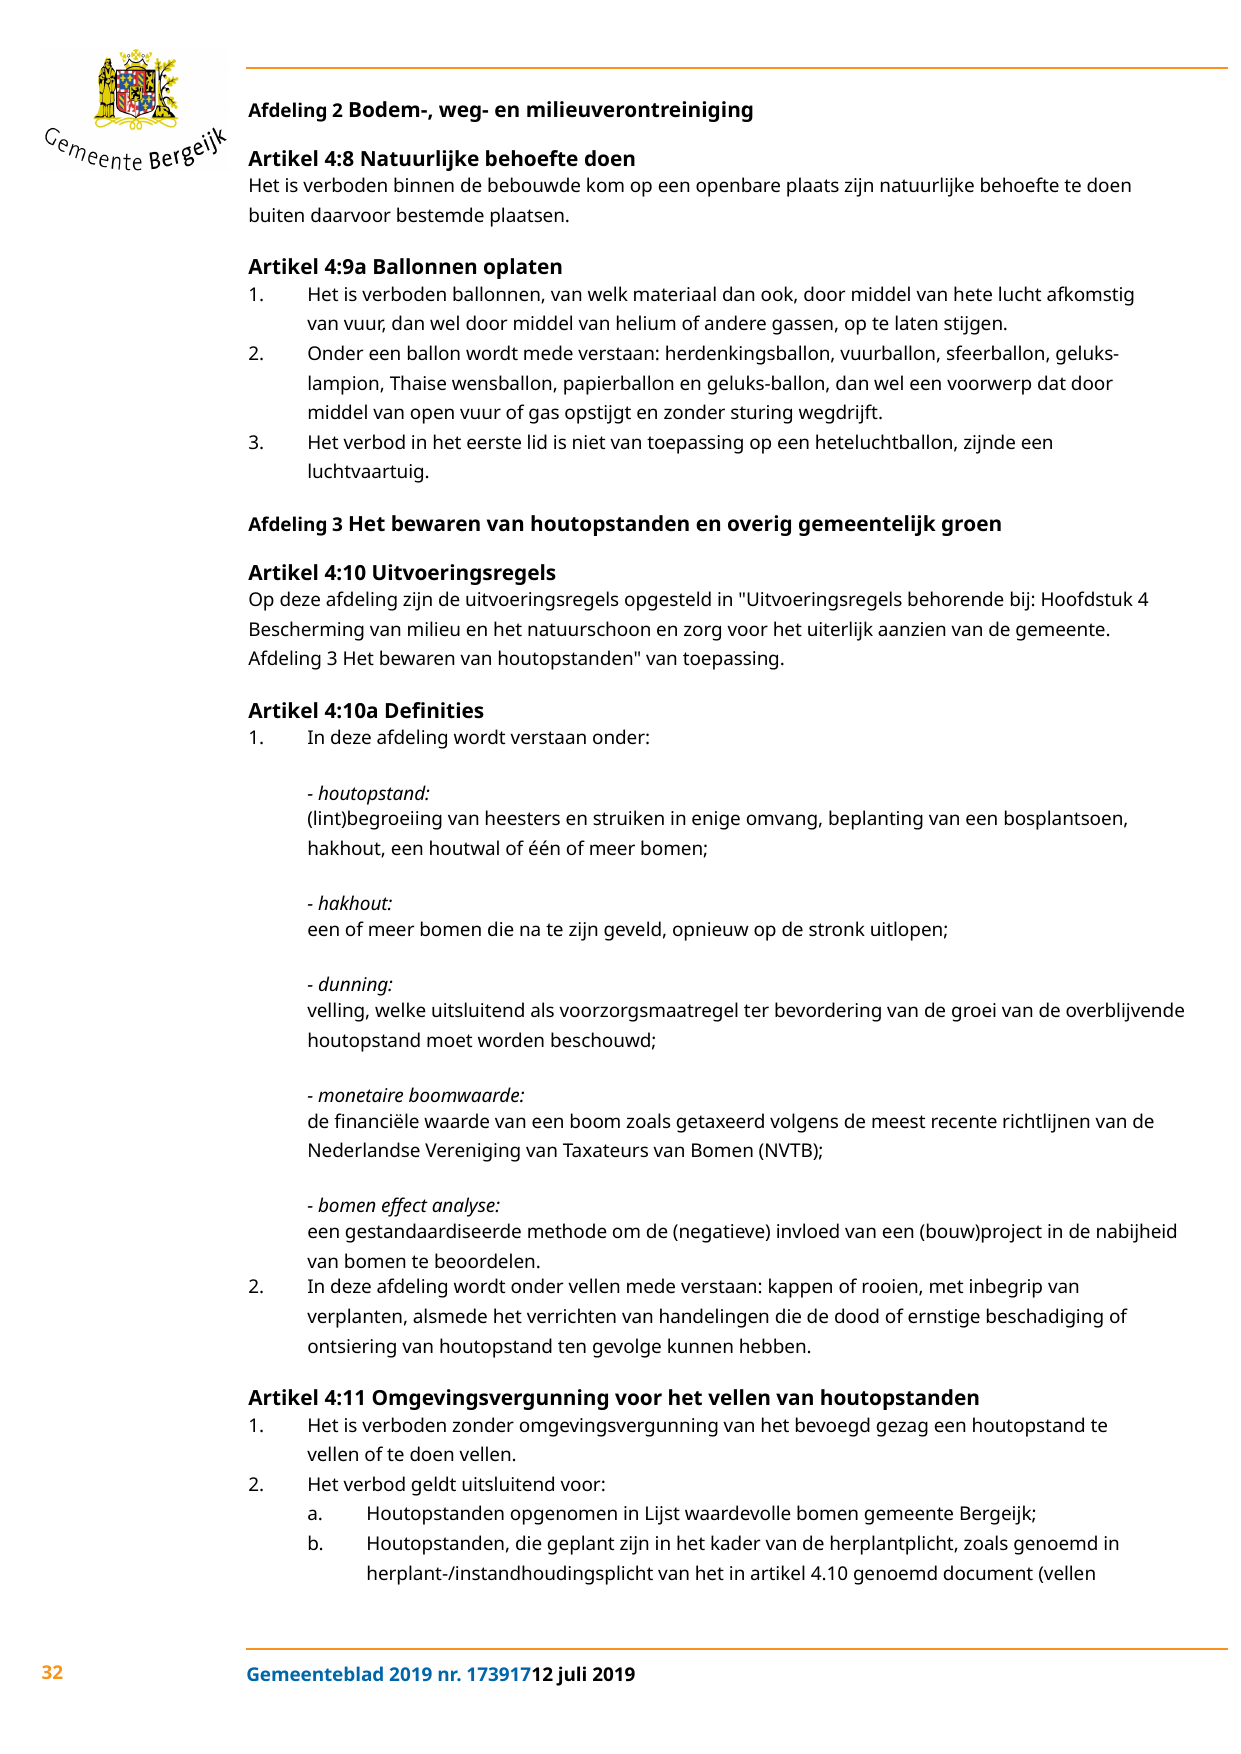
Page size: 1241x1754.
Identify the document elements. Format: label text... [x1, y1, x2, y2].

text Artikel 4:11 Omgevingsvergunning voor het vellen van houtopstanden [248, 1383, 1152, 1412]
text Het is verboden binnen de bebouwde kom op een openbare plaats zijn natuurlijke behoefte te doen buiten daarvoor bestemde plaatsen. [248, 172, 1152, 228]
list Het is verboden zonder omgevingsvergunning van het bevoegd gezag een houtopstand te vellen of te doen vellen. [248, 1412, 1152, 1467]
list een gestandaardiseerde methode om de (negatieve) invloed van een (bouw)project in de nabijheid van bomen te beoordelen. [307, 1218, 1190, 1274]
list Houtopstanden opgenomen in Lijst waardevolle bomen gemeente Bergeijk; [307, 1501, 1152, 1526]
text Artikel 4:10a Definities [248, 696, 1152, 724]
text Op deze afdeling zijn de uitvoeringsregels opgesteld in "Uitvoeringsregels behorende bij: Hoofdstuk 4 Bescherming van milieu en het natuurschoon en zorg voor het uiterlijk aanzien van de gemeente. Afdeling 3 Het bewaren van houtopstanden" van toepassing. [248, 586, 1152, 671]
list - bomen effect analyse: [307, 1193, 1190, 1218]
picture [41, 47, 231, 172]
list de financiële waarde van een boom zoals getaxeerd volgens de meest recente richtlijnen van de Nederlandse Vereniging van Taxateurs van Bomen (NVTB); [307, 1108, 1190, 1163]
list - houtopstand: [307, 780, 1190, 806]
text Afdeling 3 Het bewaren van houtopstanden en overig gemeentelijk groen [248, 509, 1152, 537]
list Het verbod in het eerste lid is niet van toepassing op een heteluchtballon, zijnde een luchtvaartuig. [248, 429, 1152, 484]
list een of meer bomen die na te zijn geveld, opnieuw op de stronk uitlopen; [307, 916, 1190, 942]
list Het verbod geldt uitsluitend voor: [248, 1471, 1152, 1497]
text Artikel 4:10 Uitvoeringsregels [248, 558, 1152, 586]
text Artikel 4:9a Ballonnen oplaten [248, 252, 1152, 281]
list - dunning: [307, 971, 1190, 997]
list - hakhout: [307, 890, 1190, 916]
list In deze afdeling wordt onder vellen mede verstaan: kappen of rooien, met inbegrip van verplanten, alsmede het verrichten van handelingen die de dood of ernstige beschadiging of ontsiering van houtopstand ten gevolge kunnen hebben. [248, 1274, 1152, 1359]
list In deze afdeling wordt verstaan onder: [248, 724, 1152, 750]
list Houtopstanden, die geplant zijn in het kader van de herplantplicht, zoals genoemd in herplant-/instandhoudingsplicht van het in artikel 4.10 genoemd document (vellen [307, 1530, 1152, 1585]
text Artikel 4:8 Natuurlijke behoefte doen [248, 144, 1152, 172]
list Het is verboden ballonnen, van welk materiaal dan ook, door middel van hete lucht afkomstig van vuur, dan wel door middel van helium of andere gassen, op te laten stijgen. [248, 281, 1152, 336]
list velling, welke uitsluitend als voorzorgsmaatregel ter bevordering van de groei van de overblijvende houtopstand moet worden beschouwd; [307, 997, 1190, 1052]
list (lint)begroeiing van heesters en struiken in enige omvang, beplanting van een bosplantsoen, hakhout, een houtwal of één of meer bomen; [307, 806, 1190, 861]
text Afdeling 2 Bodem-, weg- en milieuverontreiniging [248, 95, 1152, 123]
list Onder een ballon wordt mede verstaan: herdenkingsballon, vuurballon, sfeerballon, geluks-lampion, Thaise wensballon, papierballon en geluks-ballon, dan wel een voorwerp dat door middel van open vuur of gas opstijgt en zonder sturing wegdrijft. [248, 340, 1152, 425]
list - monetaire boomwaarde: [307, 1082, 1190, 1108]
